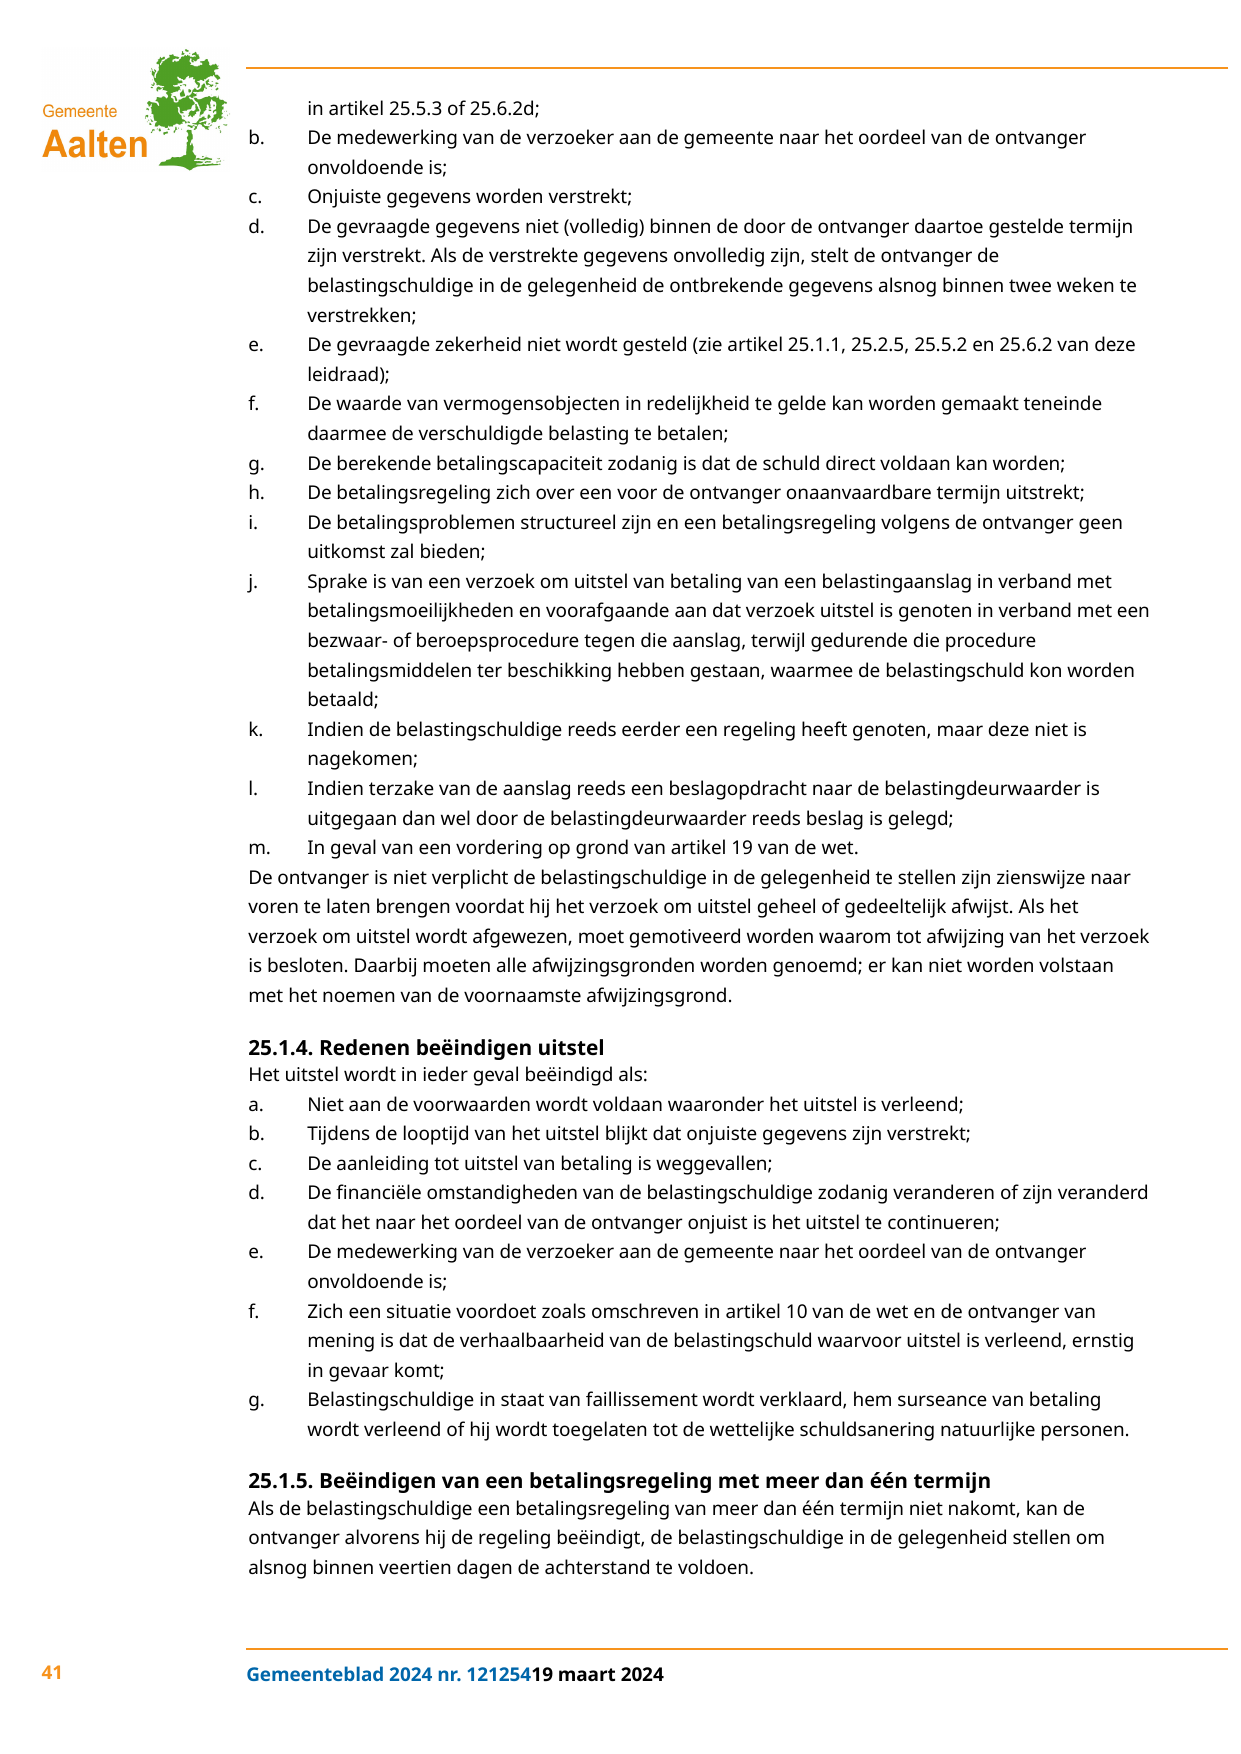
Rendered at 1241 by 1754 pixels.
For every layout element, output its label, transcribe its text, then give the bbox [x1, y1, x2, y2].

list De waarde van vermogensobjecten in redelijkheid te gelde kan worden gemaakt teneinde daarmee de verschuldigde belasting te betalen; [248, 391, 1152, 446]
list In geval van een vordering op grond van artikel 19 van de wet. [248, 834, 1152, 860]
list Indien terzake van de aanslag reeds een beslagopdracht naar de belastingdeurwaarder is uitgegaan dan wel door de belastingdeurwaarder reeds beslag is gelegd; [248, 775, 1152, 831]
picture [41, 47, 231, 172]
text Als de belastingschuldige een betalingsregeling van meer dan één termijn niet nakomt, kan de ontvanger alvorens hij de regeling beëindigt, de belastingschuldige in de gelegenheid stellen om alsnog binnen veertien dagen de achterstand te voldoen. [248, 1495, 1152, 1580]
list Niet aan de voorwaarden wordt voldaan waaronder het uitstel is verleend; [248, 1091, 1152, 1116]
list De berekende betalingscapaciteit zodanig is dat de schuld direct voldaan kan worden; [248, 450, 1152, 476]
text 25.1.5. Beëindigen van een betalingsregeling met meer dan één termijn [248, 1467, 1152, 1495]
list Indien de belastingschuldige reeds eerder een regeling heeft genoten, maar deze niet is nagekomen; [248, 716, 1152, 771]
list De gevraagde zekerheid niet wordt gesteld (zie artikel 25.1.1, 25.2.5, 25.5.2 en 25.6.2 van deze leidraad); [248, 331, 1152, 387]
list in artikel 25.5.3 of 25.6.2d; [248, 95, 1152, 121]
list Belastingschuldige in staat van faillissement wordt verklaard, hem surseance van betaling wordt verleend of hij wordt toegelaten tot de wettelijke schuldsanering natuurlijke personen. [248, 1387, 1152, 1442]
list Sprake is van een verzoek om uitstel van betaling van een belastingaanslag in verband met betalingsmoeilijkheden en voorafgaande aan dat verzoek uitstel is genoten in verband met een bezwaar- of beroepsprocedure tegen die aanslag, terwijl gedurende die procedure betalingsmiddelen ter beschikking hebben gestaan, waarmee de belastingschuld kon worden betaald; [248, 568, 1152, 712]
text De ontvanger is niet verplicht de belastingschuldige in de gelegenheid te stellen zijn zienswijze naar voren te laten brengen voordat hij het verzoek om uitstel geheel of gedeeltelijk afwijst. Als het verzoek om uitstel wordt afgewezen, moet gemotiveerd worden waarom tot afwijzing van het verzoek is besloten. Daarbij moeten alle afwijzingsgronden worden genoemd; er kan niet worden volstaan met het noemen van de voornaamste afwijzingsgrond. [248, 864, 1152, 1008]
list Tijdens de looptijd van het uitstel blijkt dat onjuiste gegevens zijn verstrekt; [248, 1120, 1152, 1146]
list Onjuiste gegevens worden verstrekt; [248, 183, 1152, 209]
list De betalingsproblemen structureel zijn en een betalingsregeling volgens de ontvanger geen uitkomst zal bieden; [248, 509, 1152, 564]
list De aanleiding tot uitstel van betaling is weggevallen; [248, 1150, 1152, 1176]
list De medewerking van de verzoeker aan de gemeente naar het oordeel van de ontvanger onvoldoende is; [248, 1239, 1152, 1294]
text Het uitstel wordt in ieder geval beëindigd als: [248, 1061, 1152, 1087]
list De betalingsregeling zich over een voor de ontvanger onaanvaardbare termijn uitstrekt; [248, 479, 1152, 505]
text 25.1.4. Redenen beëindigen uitstel [248, 1033, 1152, 1061]
list De gevraagde gegevens niet (volledig) binnen de door de ontvanger daartoe gestelde termijn zijn verstrekt. Als de verstrekte gegevens onvolledig zijn, stelt de ontvanger de belastingschuldige in de gelegenheid de ontbrekende gegevens alsnog binnen twee weken te verstrekken; [248, 213, 1152, 328]
list Zich een situatie voordoet zoals omschreven in artikel 10 van de wet en de ontvanger van mening is dat de verhaalbaarheid van de belastingschuld waarvoor uitstel is verleend, ernstig in gevaar komt; [248, 1298, 1152, 1383]
list De medewerking van de verzoeker aan de gemeente naar het oordeel van de ontvanger onvoldoende is; [248, 124, 1152, 180]
list De financiële omstandigheden van de belastingschuldige zodanig veranderen of zijn veranderd dat het naar het oordeel van de ontvanger onjuist is het uitstel te continueren; [248, 1179, 1152, 1235]
